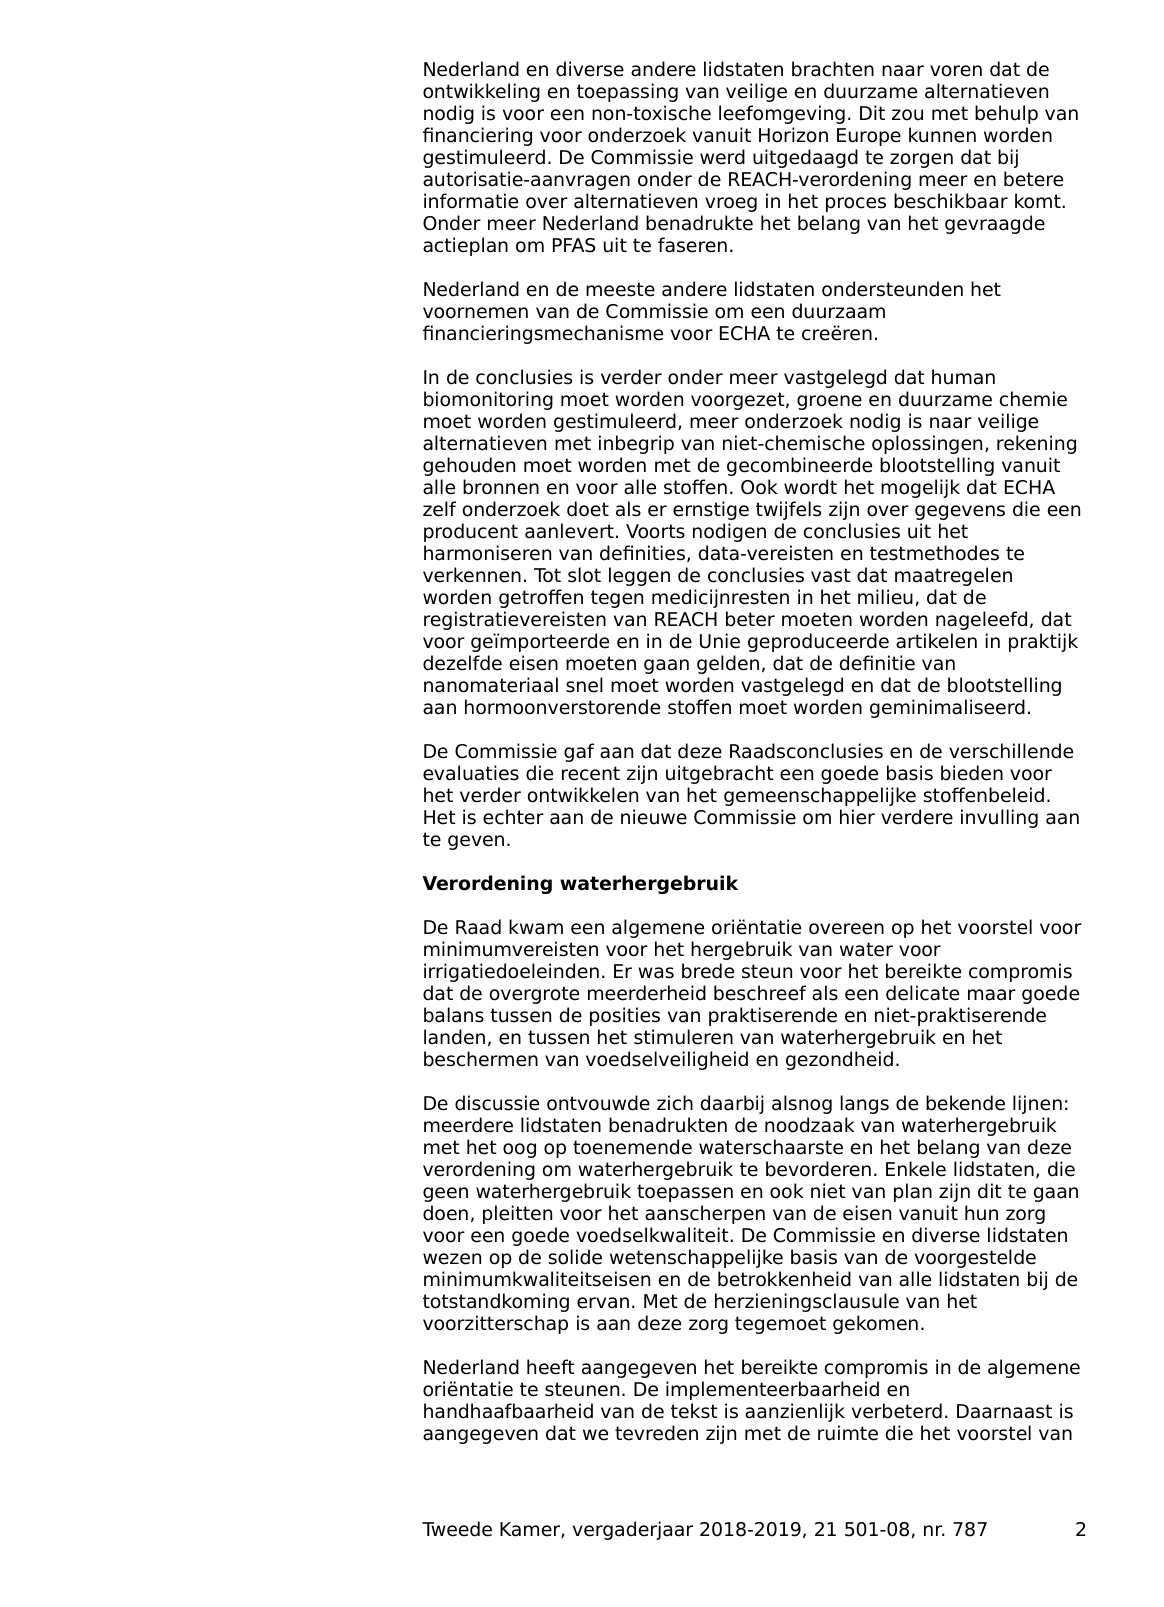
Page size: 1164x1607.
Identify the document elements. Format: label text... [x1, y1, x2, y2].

text Nederland heeft aangegeven het bereikte compromis in de algemene oriëntatie te steunen. De implementeerbaarheid en handhaafbaarheid van de tekst is aanzienlijk verbeterd. Daarnaast is aangegeven dat we tevreden zijn met de ruimte die het voorstel van [422, 1357, 1087, 1445]
text De Commissie gaf aan dat deze Raadsconclusies en de verschillende evaluaties die recent zijn uitgebracht een goede basis bieden voor het verder ontwikkelen van het gemeenschappelijke stoffenbeleid. Het is echter aan de nieuwe Commissie om hier verdere invulling aan te geven. [422, 741, 1087, 851]
text Nederland en de meeste andere lidstaten ondersteunden het voornemen van de Commissie om een duurzaam financieringsmechanisme voor ECHA te creëren. [422, 279, 1087, 345]
text Nederland en diverse andere lidstaten brachten naar voren dat de ontwikkeling en toepassing van veilige en duurzame alternatieven nodig is voor een non-toxische leefomgeving. Dit zou met behulp van financiering voor onderzoek vanuit Horizon Europe kunnen worden gestimuleerd. De Commissie werd uitgedaagd te zorgen dat bij autorisatie-aanvragen onder de REACH-verordening meer en betere informatie over alternatieven vroeg in het proces beschikbaar komt. Onder meer Nederland benadrukte het belang van het gevraagde actieplan om PFAS uit te faseren. [422, 59, 1087, 257]
text De Raad kwam een algemene oriëntatie overeen op het voorstel voor minimumvereisten voor het hergebruik van water voor irrigatiedoeleinden. Er was brede steun voor het bereikte compromis dat de overgrote meerderheid beschreef als een delicate maar goede balans tussen de posities van praktiserende en niet-praktiserende landen, en tussen het stimuleren van waterhergebruik en het beschermen van voedselveiligheid en gezondheid. [422, 917, 1087, 1071]
text De discussie ontvouwde zich daarbij alsnog langs de bekende lijnen: meerdere lidstaten benadrukten de noodzaak van waterhergebruik met het oog op toenemende waterschaarste en het belang van deze verordening om waterhergebruik te bevorderen. Enkele lidstaten, die geen waterhergebruik toepassen en ook niet van plan zijn dit te gaan doen, pleitten voor het aanscherpen van de eisen vanuit hun zorg voor een goede voedselkwaliteit. De Commissie en diverse lidstaten wezen op de solide wetenschappelijke basis van de voorgestelde minimumkwaliteitseisen en de betrokkenheid van alle lidstaten bij de totstandkoming ervan. Met de herzieningsclausule van het voorzitterschap is aan deze zorg tegemoet gekomen. [422, 1093, 1087, 1335]
subtitle Verordening waterhergebruik [422, 873, 1087, 895]
text In de conclusies is verder onder meer vastgelegd dat human biomonitoring moet worden voorgezet, groene en duurzame chemie moet worden gestimuleerd, meer onderzoek nodig is naar veilige alternatieven met inbegrip van niet-chemische oplossingen, rekening gehouden moet worden met de gecombineerde blootstelling vanuit alle bronnen en voor alle stoffen. Ook wordt het mogelijk dat ECHA zelf onderzoek doet als er ernstige twijfels zijn over gegevens die een producent aanlevert. Voorts nodigen de conclusies uit het harmoniseren van definities, data-vereisten en testmethodes te verkennen. Tot slot leggen de conclusies vast dat maatregelen worden getroffen tegen medicijnresten in het milieu, dat de registratievereisten van REACH beter moeten worden nageleefd, dat voor geïmporteerde en in de Unie geproduceerde artikelen in praktijk dezelfde eisen moeten gaan gelden, dat de definitie van nanomateriaal snel moet worden vastgelegd en dat de blootstelling aan hormoonverstorende stoffen moet worden geminimaliseerd. [422, 367, 1087, 719]
